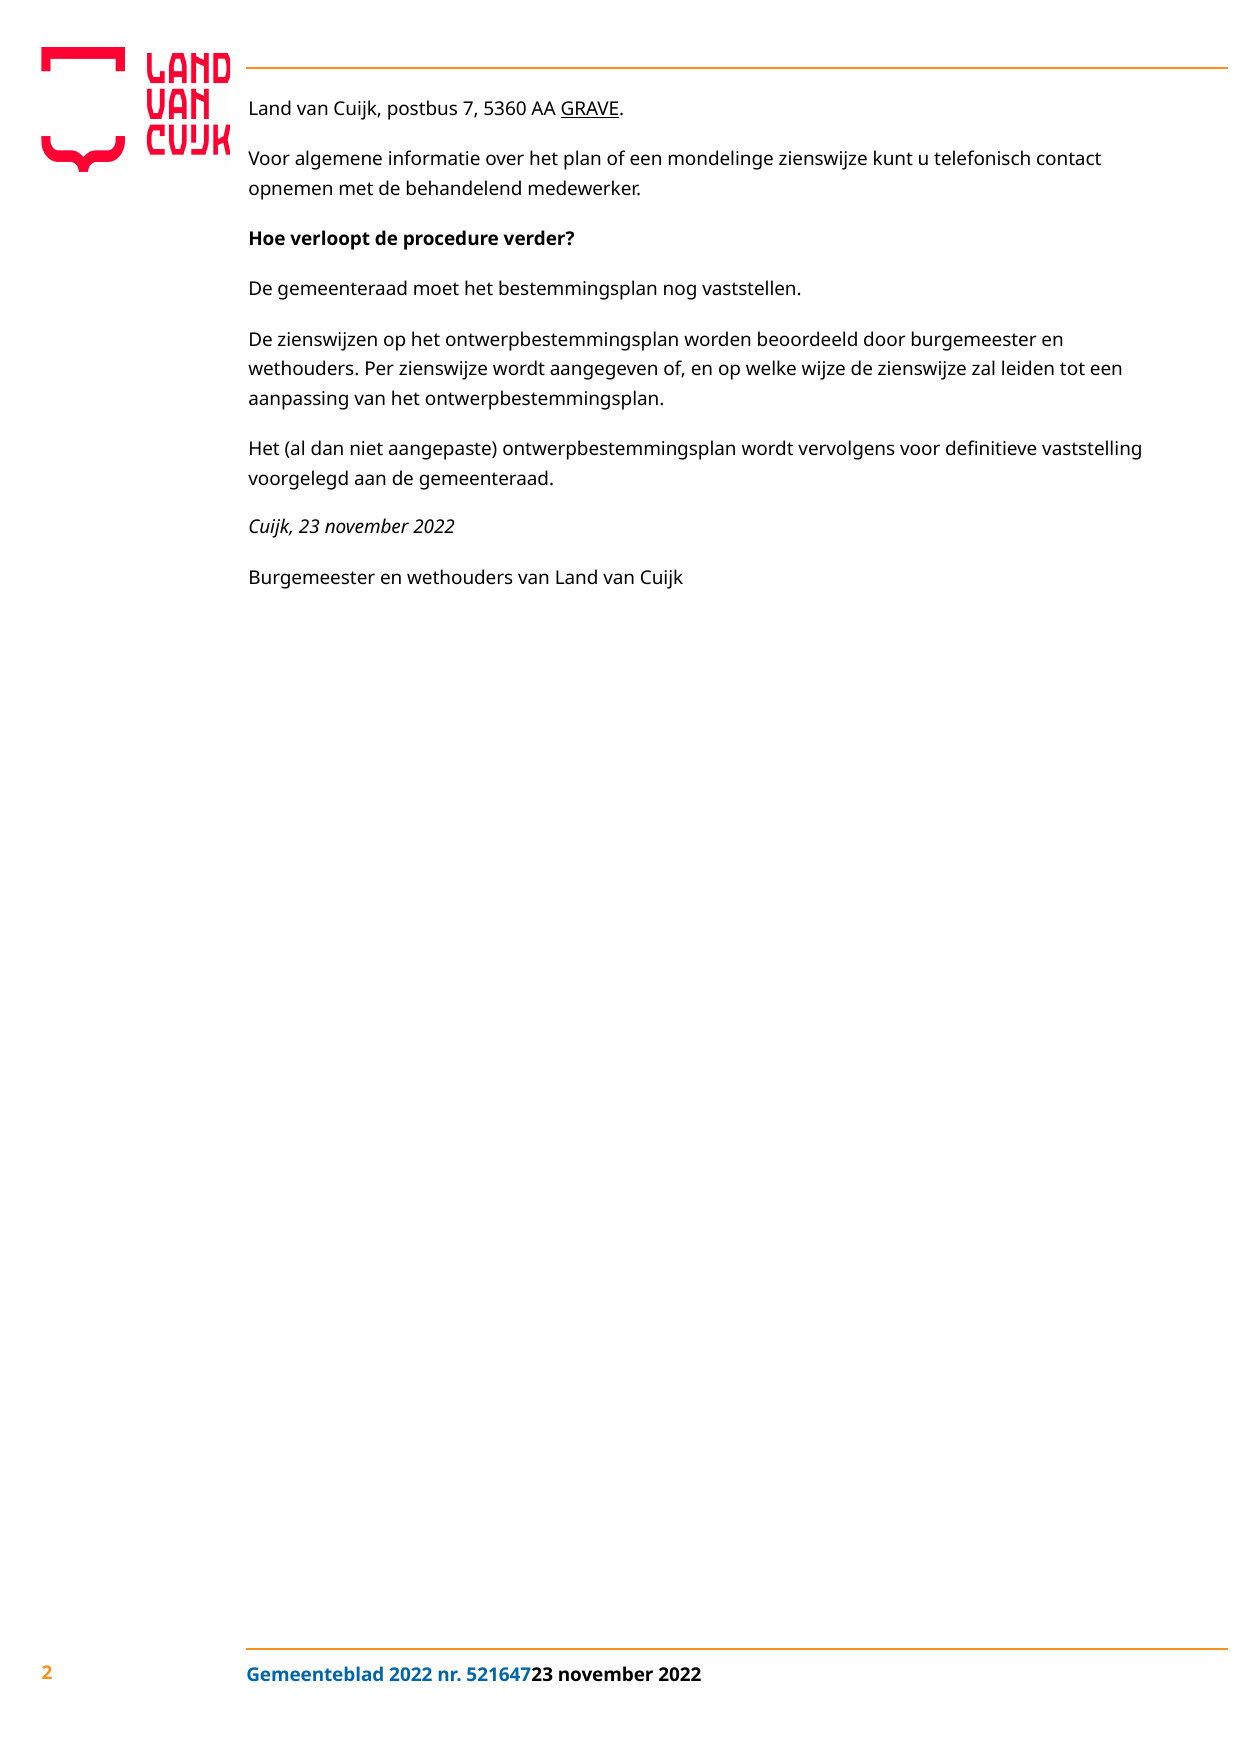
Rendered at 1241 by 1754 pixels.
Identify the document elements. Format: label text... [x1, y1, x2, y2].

text De gemeenteraad moet het bestemmingsplan nog vaststellen. [248, 276, 1152, 301]
text Hoe verloopt de procedure verder? [248, 225, 1152, 251]
text Voor algemene informatie over het plan of een mondelinge zienswijze kunt u telefonisch contact opnemen met de behandelend medewerker. [248, 145, 1152, 201]
text Cuijk, 23 november 2022 [248, 513, 1152, 539]
text De zienswijzen op het ontwerpbestemmingsplan worden beoordeeld door burgemeester en wethouders. Per zienswijze wordt aangegeven of, en op welke wijze de zienswijze zal leiden tot een aanpassing van het ontwerpbestemmingsplan. [248, 326, 1152, 411]
text Land van Cuijk, postbus 7, 5360 AA GRAVE. [248, 95, 1152, 121]
text Burgemeester en wethouders van Land van Cuijk [248, 564, 1152, 590]
picture [41, 47, 231, 172]
text Het (al dan niet aangepaste) ontwerpbestemmingsplan wordt vervolgens voor definitieve vaststelling voorgelegd aan de gemeenteraad. [248, 436, 1152, 491]
